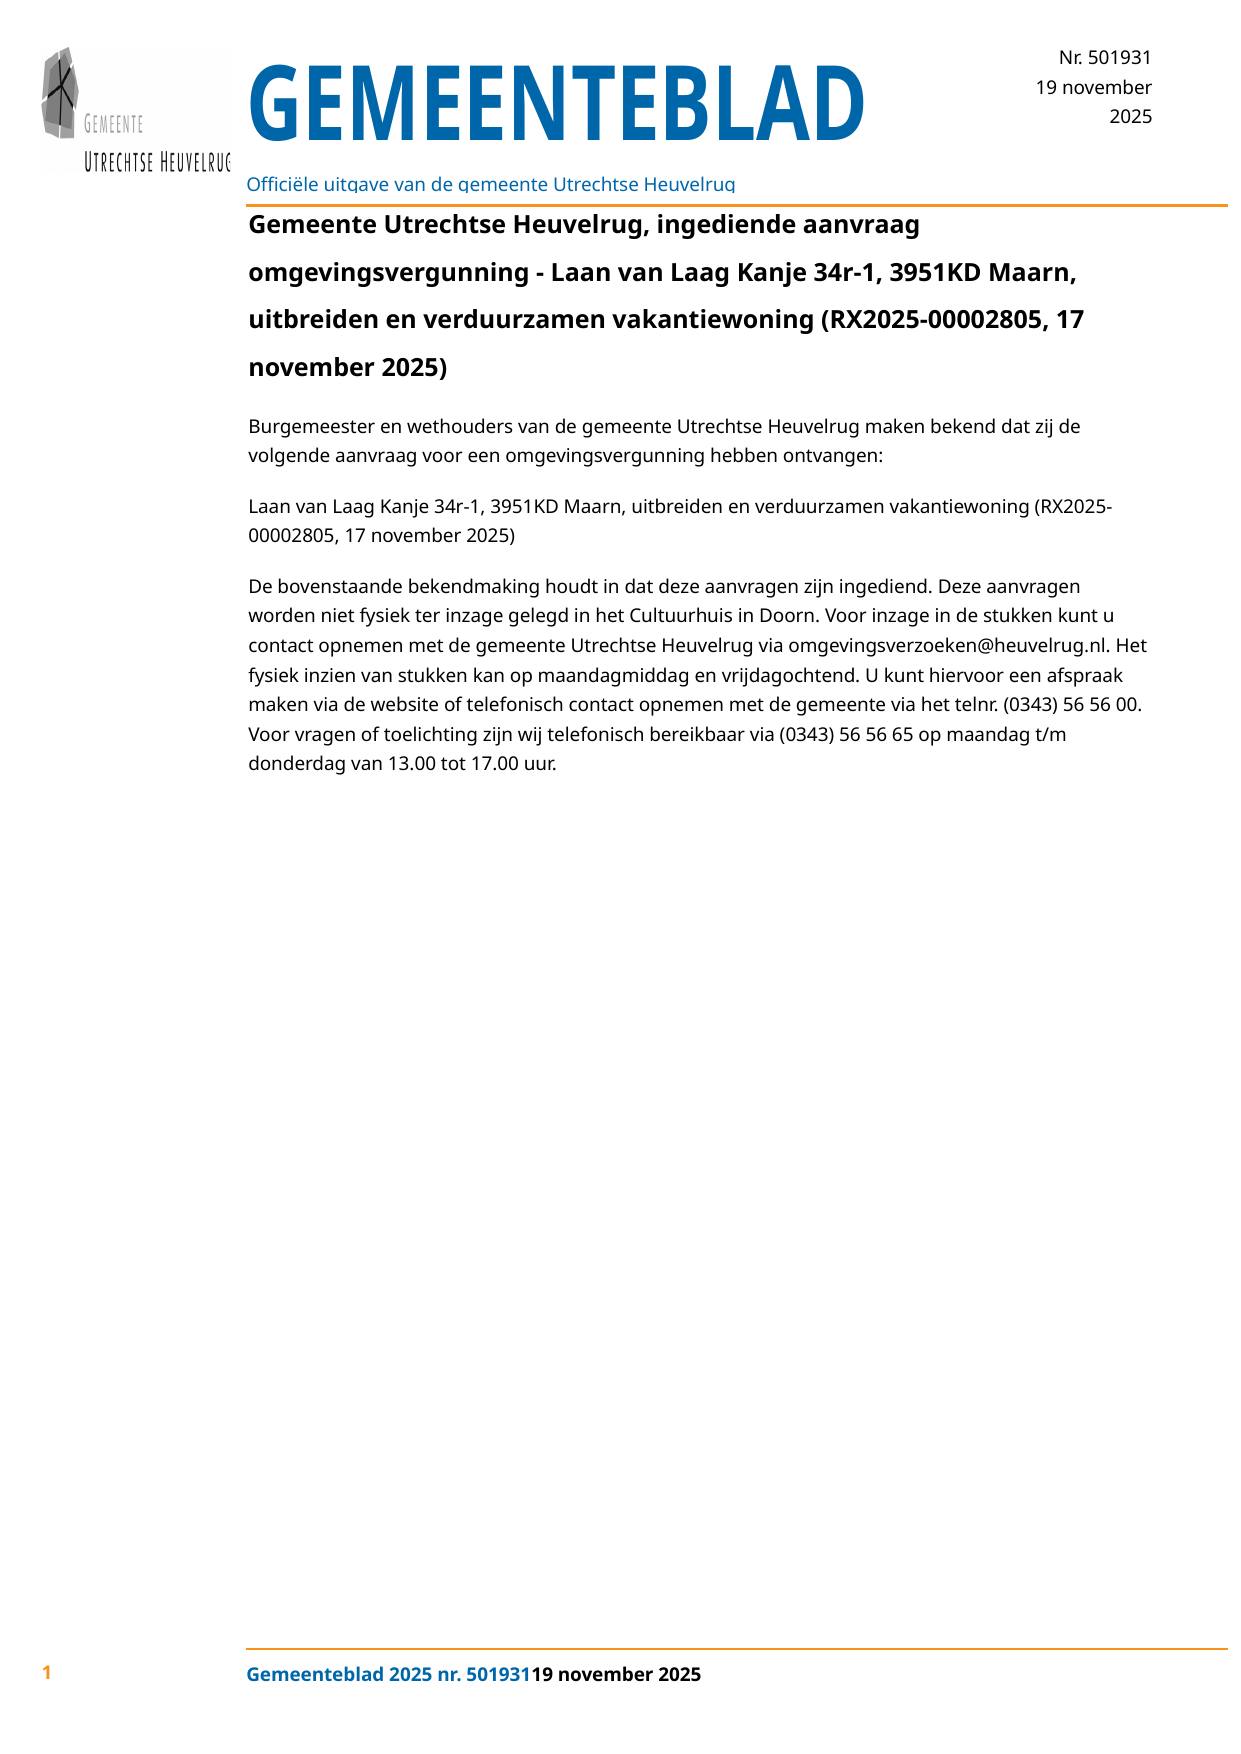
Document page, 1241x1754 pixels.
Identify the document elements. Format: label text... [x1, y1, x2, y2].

text De bovenstaande bekendmaking houdt in dat deze aanvragen zijn ingediend. Deze aanvragen worden niet fysiek ter inzage gelegd in het Cultuurhuis in Doorn. Voor inzage in de stukken kunt u contact opnemen met de gemeente Utrechtse Heuvelrug via omgevingsverzoeken@heuvelrug.nl. Het fysiek inzien van stukken kan op maandagmiddag en vrijdagochtend. U kunt hiervoor een afspraak maken via de website of telefonisch contact opnemen met de gemeente via het telnr. (0343) 56 56 00. Voor vragen of toelichting zijn wij telefonisch bereikbaar via (0343) 56 56 65 op maandag t/m donderdag van 13.00 tot 17.00 uur. [248, 573, 1152, 776]
picture [41, 47, 231, 172]
text Gemeente Utrechtse Heuvelrug, ingediende aanvraag omgevingsvergunning - Laan van Laag Kanje 34r-1, 3951KD Maarn, uitbreiden en verduurzamen vakantiewoning (RX2025-00002805, 17 november 2025) [248, 207, 1152, 384]
text Laan van Laag Kanje 34r-1, 3951KD Maarn, uitbreiden en verduurzamen vakantiewoning (RX2025-00002805, 17 november 2025) [248, 493, 1152, 548]
text Burgemeester en wethouders van de gemeente Utrechtse Heuvelrug maken bekend dat zij de volgende aanvraag voor een omgevingsvergunning hebben ontvangen: [248, 413, 1152, 468]
